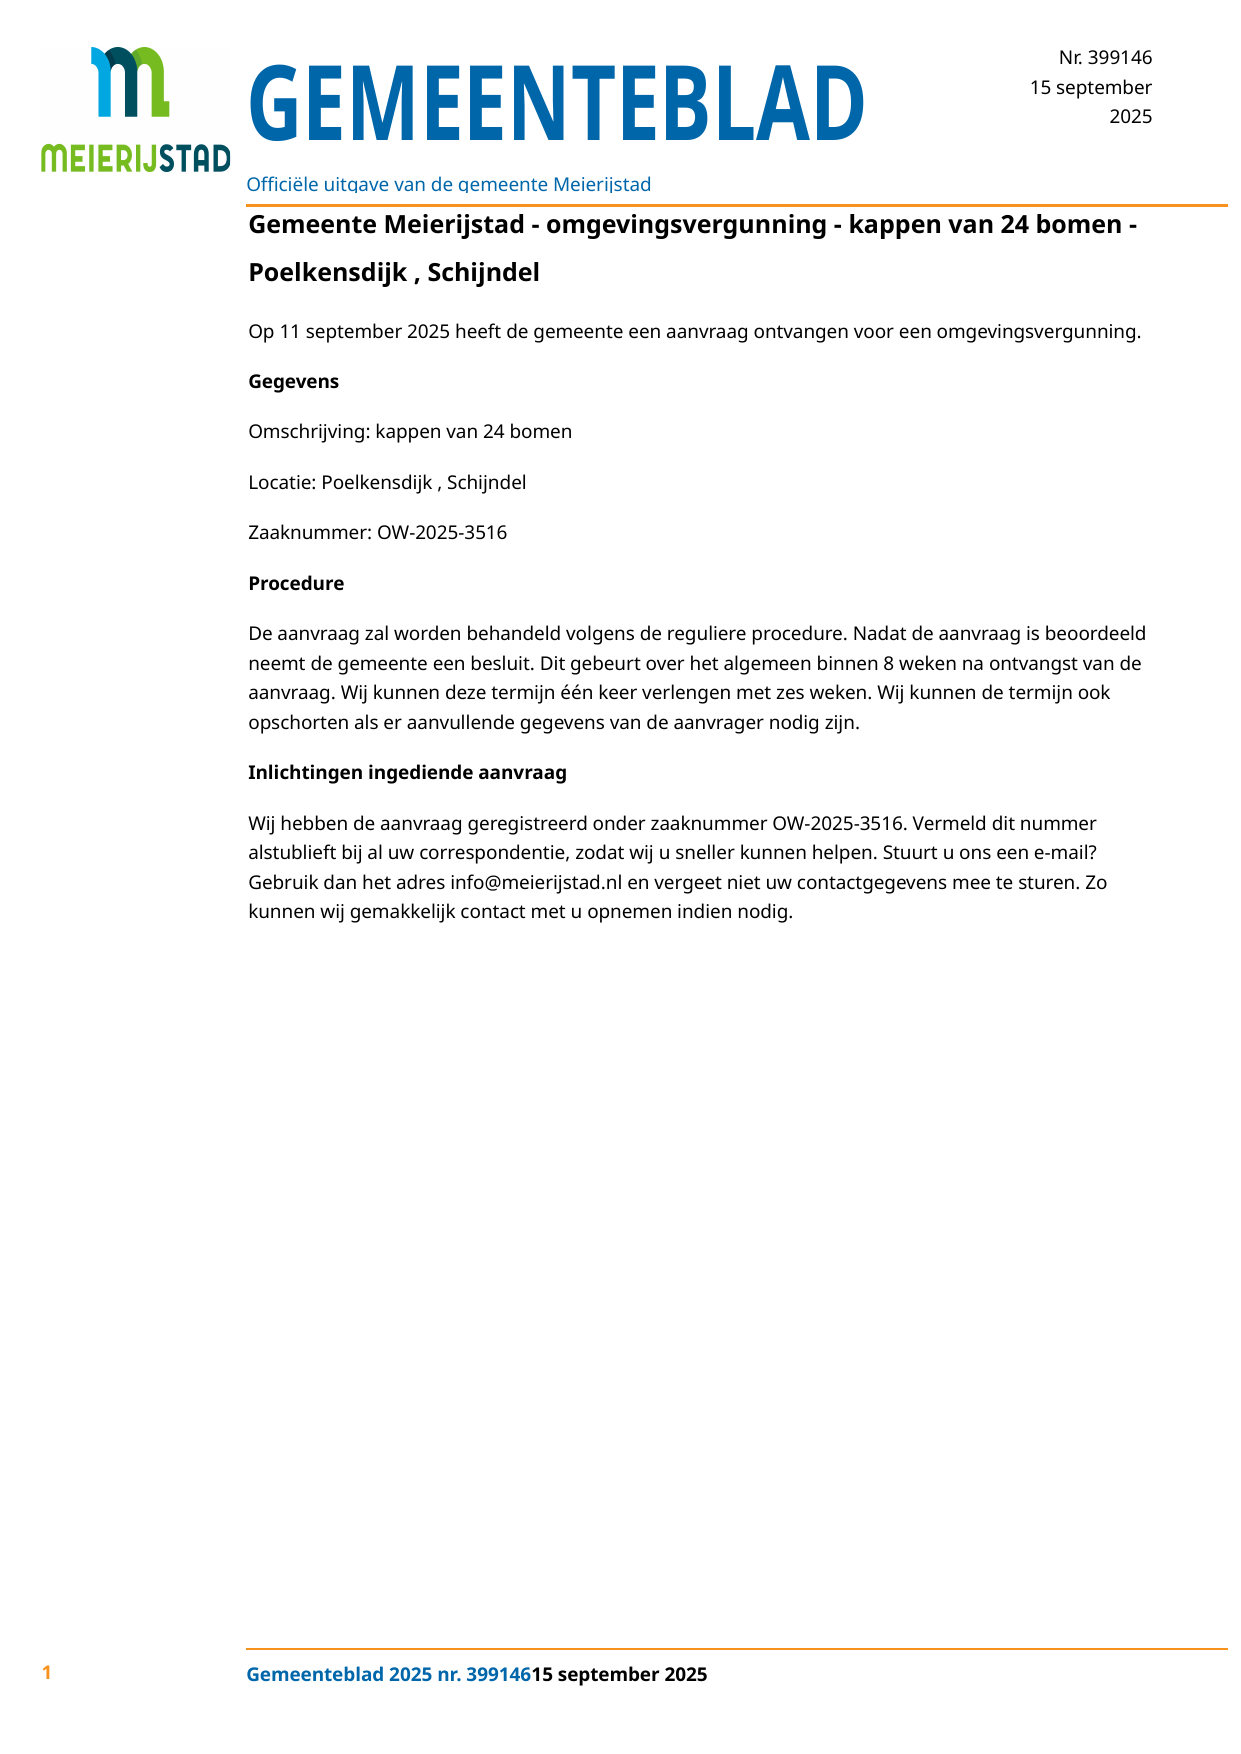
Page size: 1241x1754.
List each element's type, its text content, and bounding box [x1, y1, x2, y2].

text Wij hebben de aanvraag geregistreerd onder zaaknummer OW-2025-3516. Vermeld dit nummer alstublieft bij al uw correspondentie, zodat wij u sneller kunnen helpen. Stuurt u ons een e-mail? Gebruik dan het adres info@meierijstad.nl en vergeet niet uw contactgegevens mee te sturen. Zo kunnen wij gemakkelijk contact met u opnemen indien nodig. [248, 810, 1152, 924]
text Gegevens [248, 368, 1152, 394]
text Locatie: Poelkensdijk , Schijndel [248, 469, 1152, 495]
text Op 11 september 2025 heeft de gemeente een aanvraag ontvangen voor een omgevingsvergunning. [248, 318, 1152, 344]
text De aanvraag zal worden behandeld volgens de reguliere procedure. Nadat de aanvraag is beoordeeld neemt de gemeente een besluit. Dit gebeurt over het algemeen binnen 8 weken na ontvangst van de aanvraag. Wij kunnen deze termijn één keer verlengen met zes weken. Wij kunnen de termijn ook opschorten als er aanvullende gegevens van de aanvrager nodig zijn. [248, 620, 1152, 735]
text Gemeente Meierijstad - omgevingsvergunning - kappen van 24 bomen - Poelkensdijk , Schijndel [248, 207, 1152, 288]
text Omschrijving: kappen van 24 bomen [248, 419, 1152, 444]
text Zaaknummer: OW-2025-3516 [248, 519, 1152, 545]
text Inlichtingen ingediende aanvraag [248, 759, 1152, 785]
picture [41, 47, 231, 172]
text Procedure [248, 570, 1152, 596]
